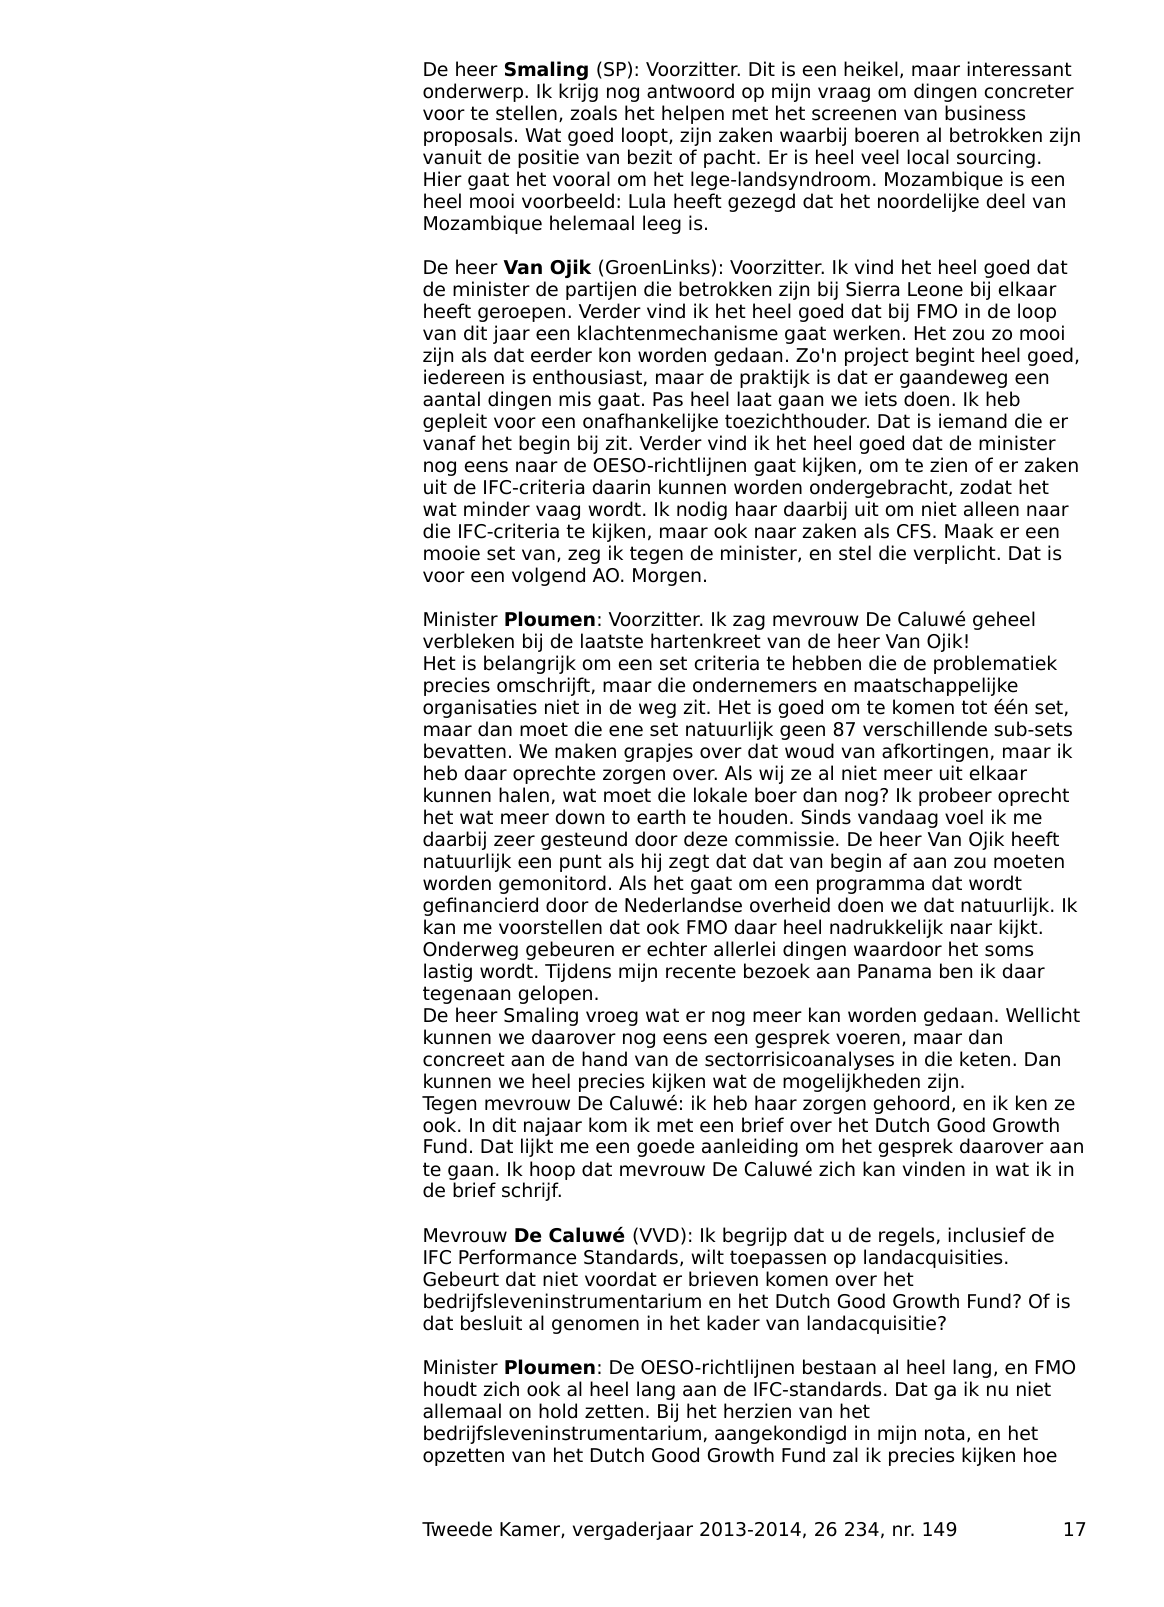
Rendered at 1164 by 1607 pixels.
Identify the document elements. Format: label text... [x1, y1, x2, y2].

text Minister Ploumen: De OESO-richtlijnen bestaan al heel lang, en FMO houdt zich ook al heel lang aan de IFC-standards. Dat ga ik nu niet allemaal on hold zetten. Bij het herzien van het bedrijfsleveninstrumentarium, aangekondigd in mijn nota, en het opzetten van het Dutch Good Growth Fund zal ik precies kijken hoe [422, 1357, 1087, 1467]
text Tegen mevrouw De Caluwé: ik heb haar zorgen gehoord, en ik ken ze ook. In dit najaar kom ik met een brief over het Dutch Good Growth Fund. Dat lijkt me een goede aanleiding om het gesprek daarover aan te gaan. Ik hoop dat mevrouw De Caluwé zich kan vinden in wat ik in de brief schrijf. [422, 1092, 1087, 1202]
text Mevrouw De Caluwé (VVD): Ik begrijp dat u de regels, inclusief de IFC Performance Standards, wilt toepassen op landacquisities. Gebeurt dat niet voordat er brieven komen over het bedrijfsleveninstrumentarium en het Dutch Good Growth Fund? Of is dat besluit al genomen in het kader van landacquisitie? [422, 1224, 1087, 1334]
text Het is belangrijk om een set criteria te hebben die de problematiek precies omschrijft, maar die ondernemers en maatschappelijke organisaties niet in de weg zit. Het is goed om te komen tot één set, maar dan moet die ene set natuurlijk geen 87 verschillende sub-sets bevatten. We maken grapjes over dat woud van afkortingen, maar ik heb daar oprechte zorgen over. Als wij ze al niet meer uit elkaar kunnen halen, wat moet die lokale boer dan nog? Ik probeer oprecht het wat meer down to earth te houden. Sinds vandaag voel ik me daarbij zeer gesteund door deze commissie. De heer Van Ojik heeft natuurlijk een punt als hij zegt dat dat van begin af aan zou moeten worden gemonitord. Als het gaat om een programma dat wordt gefinancierd door de Nederlandse overheid doen we dat natuurlijk. Ik kan me voorstellen dat ook FMO daar heel nadrukkelijk naar kijkt. Onderweg gebeuren er echter allerlei dingen waardoor het soms lastig wordt. Tijdens mijn recente bezoek aan Panama ben ik daar tegenaan gelopen. [422, 653, 1087, 1004]
text De heer Van Ojik (GroenLinks): Voorzitter. Ik vind het heel goed dat de minister de partijen die betrokken zijn bij Sierra Leone bij elkaar heeft geroepen. Verder vind ik het heel goed dat bij FMO in de loop van dit jaar een klachtenmechanisme gaat werken. Het zou zo mooi zijn als dat eerder kon worden gedaan. Zo'n project begint heel goed, iedereen is enthousiast, maar de praktijk is dat er gaandeweg een aantal dingen mis gaat. Pas heel laat gaan we iets doen. Ik heb gepleit voor een onafhankelijke toezichthouder. Dat is iemand die er vanaf het begin bij zit. Verder vind ik het heel goed dat de minister nog eens naar de OESO-richtlijnen gaat kijken, om te zien of er zaken uit de IFC-criteria daarin kunnen worden ondergebracht, zodat het wat minder vaag wordt. Ik nodig haar daarbij uit om niet alleen naar die IFC-criteria te kijken, maar ook naar zaken als CFS. Maak er een mooie set van, zeg ik tegen de minister, en stel die verplicht. Dat is voor een volgend AO. Morgen. [422, 257, 1087, 587]
text De heer Smaling vroeg wat er nog meer kan worden gedaan. Wellicht kunnen we daarover nog eens een gesprek voeren, maar dan concreet aan de hand van de sectorrisicoanalyses in die keten. Dan kunnen we heel precies kijken wat de mogelijkheden zijn. [422, 1004, 1087, 1092]
text Minister Ploumen: Voorzitter. Ik zag mevrouw De Caluwé geheel verbleken bij de laatste hartenkreet van de heer Van Ojik! [422, 609, 1087, 653]
text De heer Smaling (SP): Voorzitter. Dit is een heikel, maar interessant onderwerp. Ik krijg nog antwoord op mijn vraag om dingen concreter voor te stellen, zoals het helpen met het screenen van business proposals. Wat goed loopt, zijn zaken waarbij boeren al betrokken zijn vanuit de positie van bezit of pacht. Er is heel veel local sourcing. Hier gaat het vooral om het lege-landsyndroom. Mozambique is een heel mooi voorbeeld: Lula heeft gezegd dat het noordelijke deel van Mozambique helemaal leeg is. [422, 59, 1087, 235]
